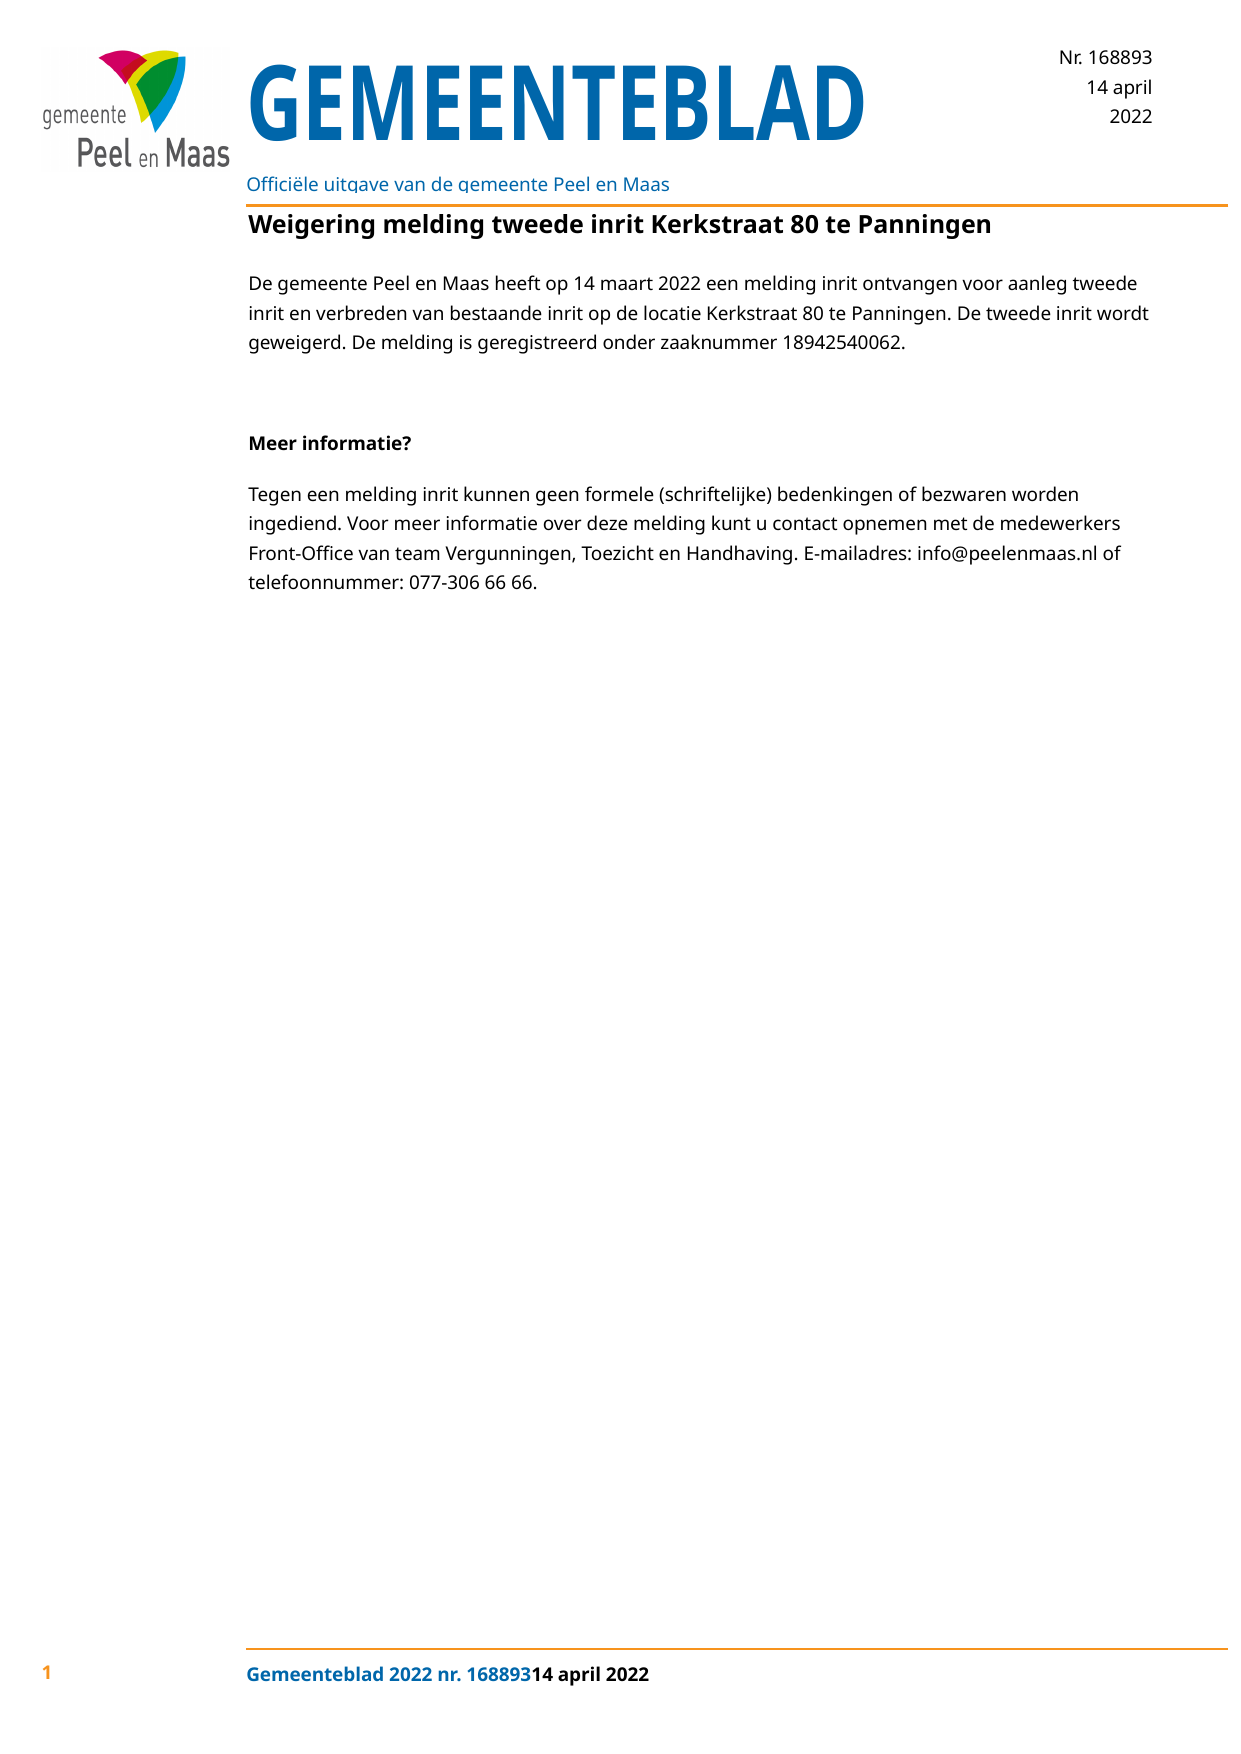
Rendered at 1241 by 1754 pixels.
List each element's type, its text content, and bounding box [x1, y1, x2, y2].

text Meer informatie? [248, 430, 1152, 456]
picture [41, 47, 231, 172]
text De gemeente Peel en Maas heeft op 14 maart 2022 een melding inrit ontvangen voor aanleg tweede inrit en verbreden van bestaande inrit op de locatie Kerkstraat 80 te Panningen. De tweede inrit wordt geweigerd. De melding is geregistreerd onder zaaknummer 18942540062. [248, 270, 1152, 355]
text Weigering melding tweede inrit Kerkstraat 80 te Panningen [248, 207, 1152, 241]
text Tegen een melding inrit kunnen geen formele (schriftelijke) bedenkingen of bezwaren worden ingediend. Voor meer informatie over deze melding kunt u contact opnemen met de medewerkers Front-Office van team Vergunningen, Toezicht en Handhaving. E-mailadres: info@peelenmaas.nl of telefoonnummer: 077-306 66 66. [248, 481, 1152, 595]
